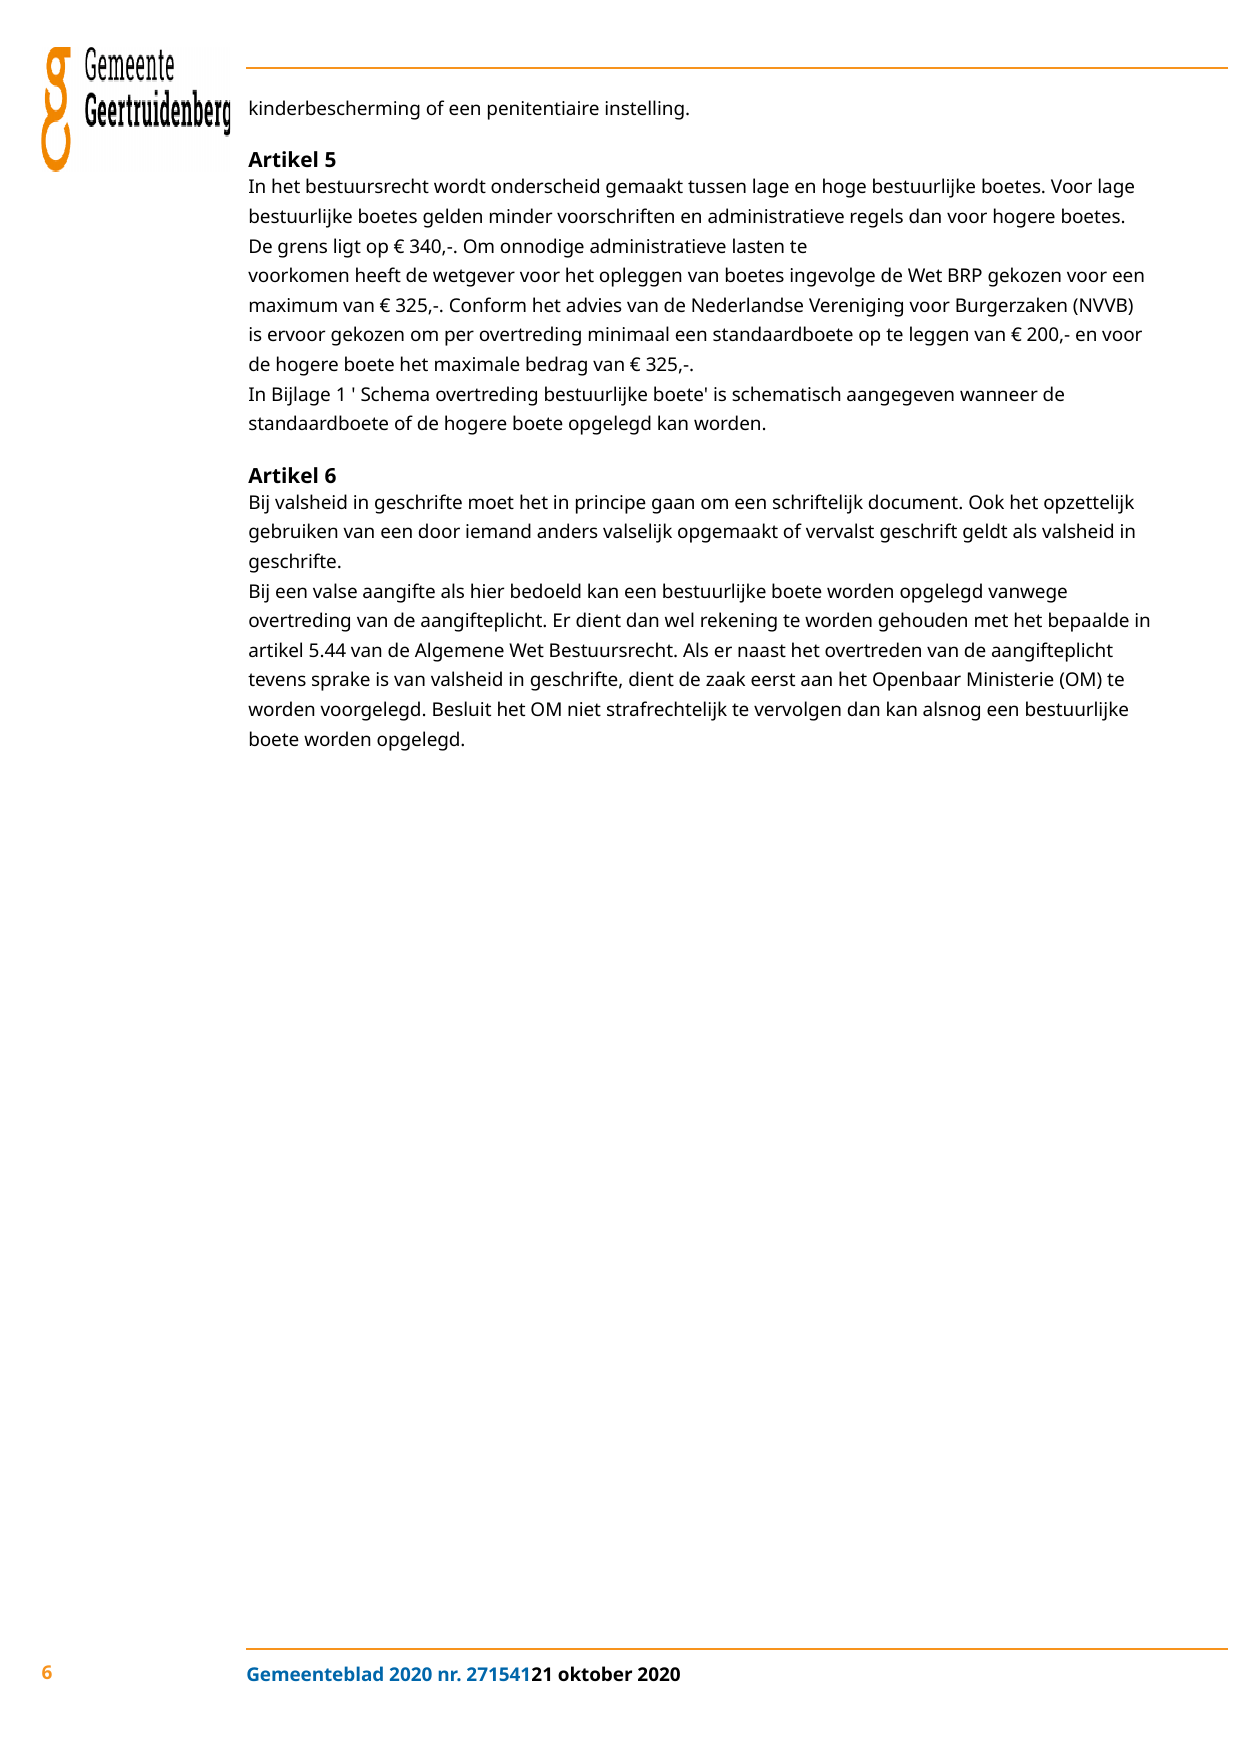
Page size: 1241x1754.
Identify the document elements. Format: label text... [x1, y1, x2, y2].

text kinderbescherming of een penitentiaire instelling. [248, 95, 1152, 121]
text Artikel 5 [248, 145, 1152, 174]
text Artikel 6 [248, 461, 1152, 489]
text In het bestuursrecht wordt onderscheid gemaakt tussen lage en hoge bestuurlijke boetes. Voor lage bestuurlijke boetes gelden minder voorschriften en administratieve regels dan voor hogere boetes. De grens ligt op € 340,-. Om onnodige administratieve lasten te [248, 174, 1152, 258]
text In Bijlage 1 ' Schema overtreding bestuurlijke boete' is schematisch aangegeven wanneer de standaardboete of de hogere boete opgelegd kan worden. [248, 381, 1152, 436]
picture [41, 47, 231, 172]
text Bij een valse aangifte als hier bedoeld kan een bestuurlijke boete worden opgelegd vanwege overtreding van de aangifteplicht. Er dient dan wel rekening te worden gehouden met het bepaalde in artikel 5.44 van de Algemene Wet Bestuursrecht. Als er naast het overtreden van de aangifteplicht tevens sprake is van valsheid in geschrifte, dient de zaak eerst aan het Openbaar Ministerie (OM) te worden voorgelegd. Besluit het OM niet strafrechtelijk te vervolgen dan kan alsnog een bestuurlijke boete worden opgelegd. [248, 578, 1152, 752]
text voorkomen heeft de wetgever voor het opleggen van boetes ingevolge de Wet BRP gekozen voor een maximum van € 325,-. Conform het advies van de Nederlandse Vereniging voor Burgerzaken (NVVB) is ervoor gekozen om per overtreding minimaal een standaardboete op te leggen van € 200,- en voor de hogere boete het maximale bedrag van € 325,-. [248, 262, 1152, 377]
text Bij valsheid in geschrifte moet het in principe gaan om een schriftelijk document. Ook het opzettelijk gebruiken van een door iemand anders valselijk opgemaakt of vervalst geschrift geldt als valsheid in geschrifte. [248, 489, 1152, 574]
